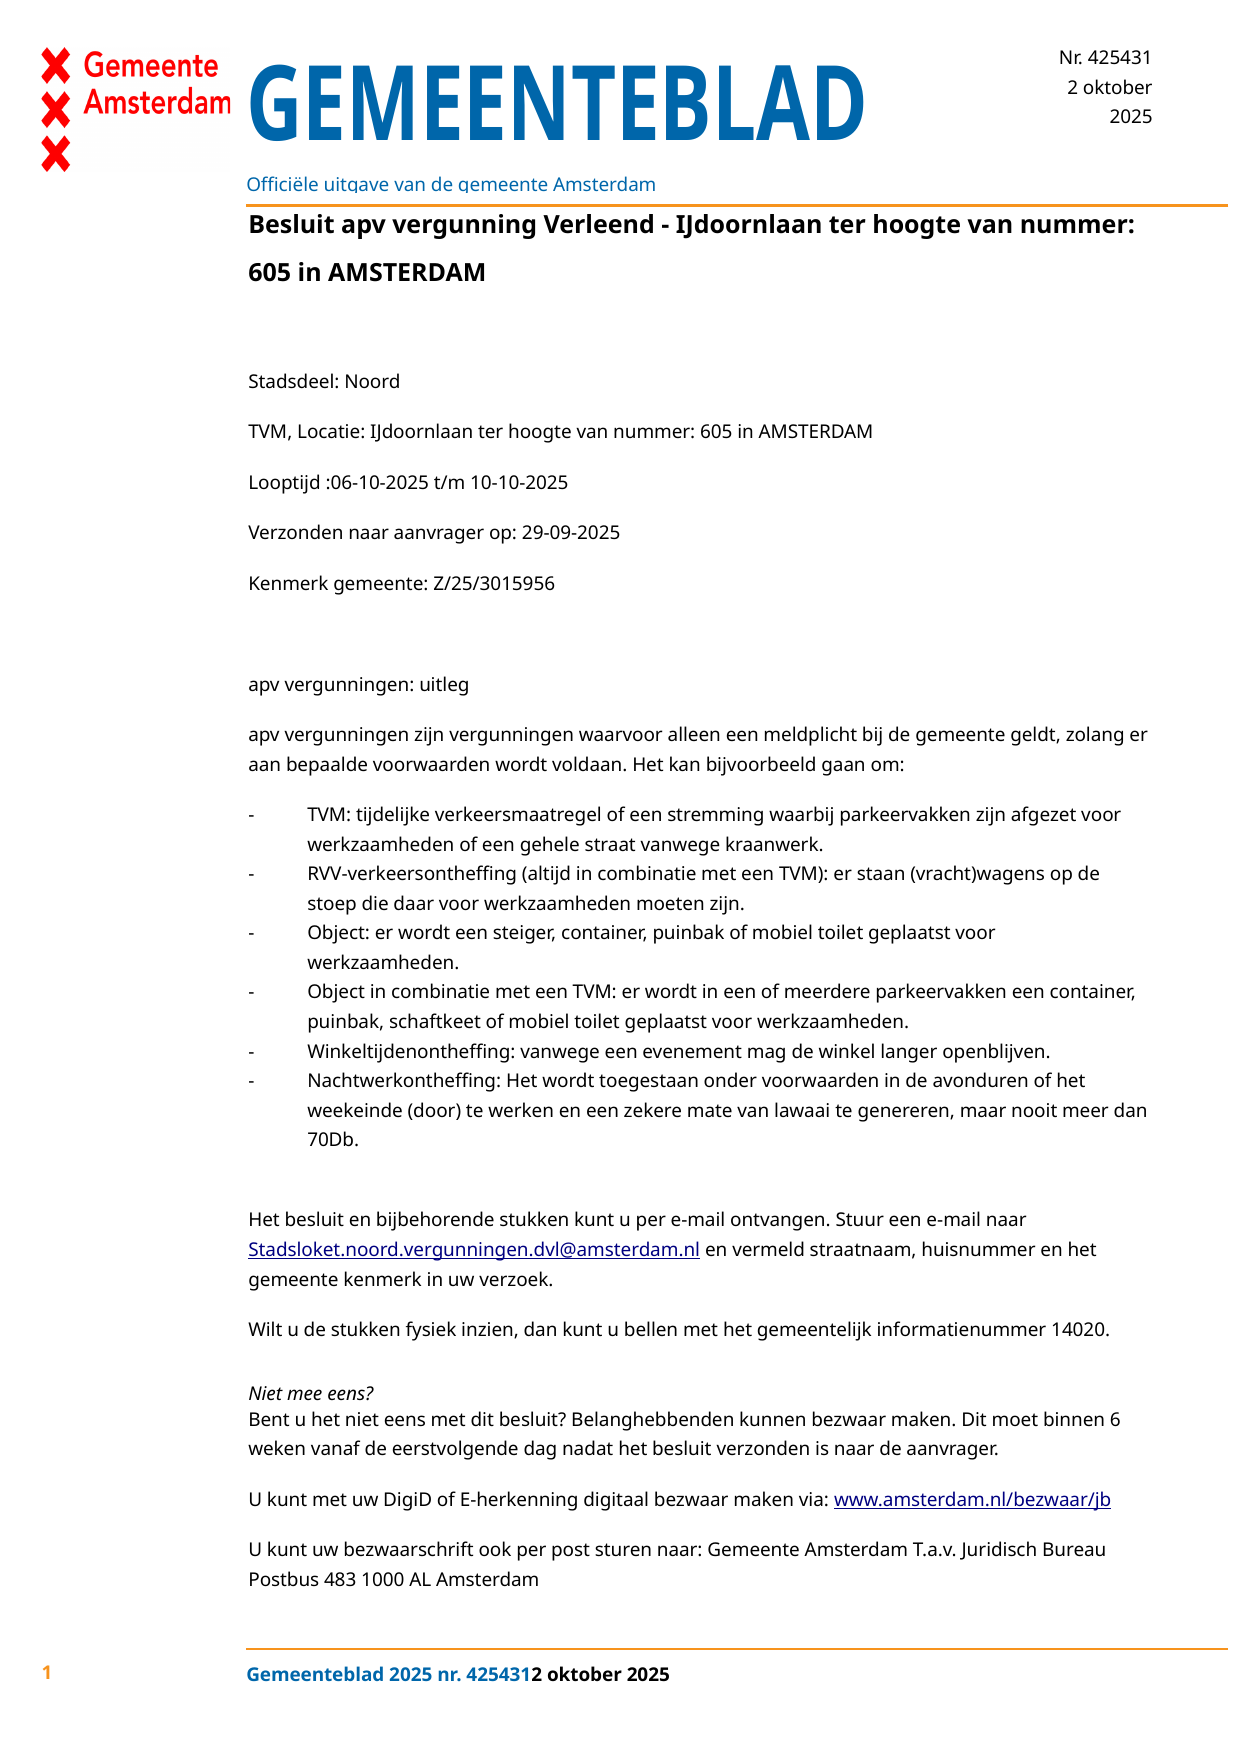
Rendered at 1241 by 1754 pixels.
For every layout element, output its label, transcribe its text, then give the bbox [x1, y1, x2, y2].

list Winkeltijdenontheffing: vanwege een evenement mag de winkel langer openblijven. [248, 1038, 1152, 1064]
picture [41, 47, 231, 172]
text U kunt met uw DigiD of E-herkenning digitaal bezwaar maken via: www.amsterdam.nl/bezwaar/jb [248, 1486, 1152, 1512]
text Looptijd :06-10-2025 t/m 10-10-2025 [248, 469, 1152, 495]
text U kunt uw bezwaarschrift ook per post sturen naar: Gemeente Amsterdam T.a.v. Juridisch Bureau Postbus 483 1000 AL Amsterdam [248, 1536, 1152, 1592]
text TVM, Locatie: IJdoornlaan ter hoogte van nummer: 605 in AMSTERDAM [248, 419, 1152, 444]
text Niet mee eens? [248, 1380, 1152, 1406]
text Besluit apv vergunning Verleend - IJdoornlaan ter hoogte van nummer: 605 in AMSTERDAM [248, 207, 1152, 288]
list Nachtwerkontheffing: Het wordt toegestaan onder voorwaarden in de avonduren of het weekeinde (door) te werken en een zekere mate van lawaai te genereren, maar nooit meer dan 70Db. [248, 1067, 1152, 1152]
text Wilt u de stukken fysiek inzien, dan kunt u bellen met het gemeentelijk informatienummer 14020. [248, 1316, 1152, 1342]
text apv vergunningen: uitleg [248, 671, 1152, 697]
list Object: er wordt een steiger, container, puinbak of mobiel toilet geplaatst voor werkzaamheden. [248, 919, 1152, 975]
text Bent u het niet eens met dit besluit? Belanghebbenden kunnen bezwaar maken. Dit moet binnen 6 weken vanaf de eerstvolgende dag nadat het besluit verzonden is naar de aanvrager. [248, 1406, 1152, 1461]
text Kenmerk gemeente: Z/25/3015956 [248, 570, 1152, 596]
text Het besluit en bijbehorende stukken kunt u per e-mail ontvangen. Stuur een e-mail naar Stadsloket.noord.vergunningen.dvl@amsterdam.nl en vermeld straatnaam, huisnummer en het gemeente kenmerk in uw verzoek. [248, 1207, 1152, 1292]
text apv vergunningen zijn vergunningen waarvoor alleen een meldplicht bij de gemeente geldt, zolang er aan bepaalde voorwaarden wordt voldaan. Het kan bijvoorbeeld gaan om: [248, 721, 1152, 777]
list Object in combinatie met een TVM: er wordt in een of meerdere parkeervakken een container, puinbak, schaftkeet of mobiel toilet geplaatst voor werkzaamheden. [248, 979, 1152, 1034]
text Verzonden naar aanvrager op: 29-09-2025 [248, 519, 1152, 545]
list TVM: tijdelijke verkeersmaatregel of een stremming waarbij parkeervakken zijn afgezet voor werkzaamheden of een gehele straat vanwege kraanwerk. [248, 801, 1152, 857]
list RVV-verkeersontheffing (altijd in combinatie met een TVM): er staan (vracht)wagens op de stoep die daar voor werkzaamheden moeten zijn. [248, 860, 1152, 916]
text Stadsdeel: Noord [248, 368, 1152, 394]
